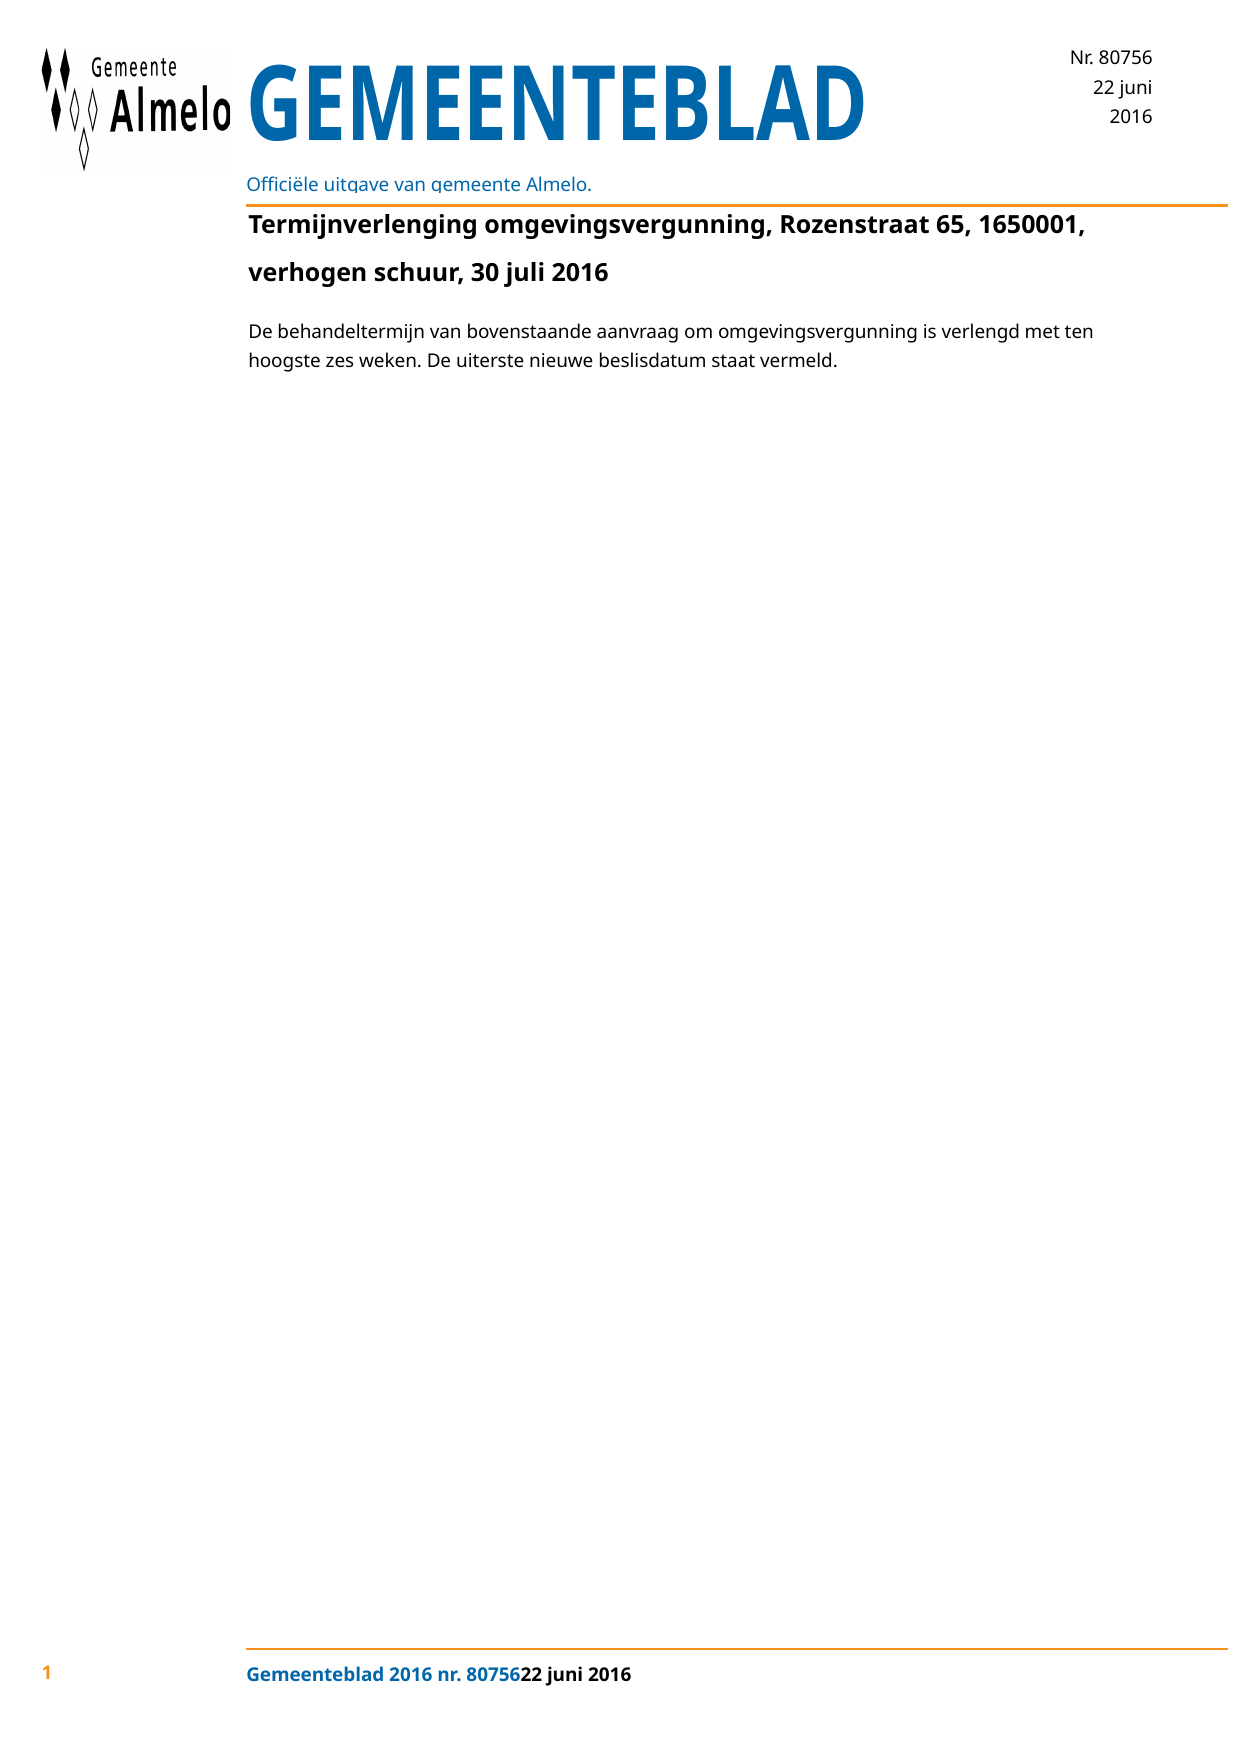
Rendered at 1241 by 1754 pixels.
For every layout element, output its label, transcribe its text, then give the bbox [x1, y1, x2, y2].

picture [41, 47, 231, 172]
text De behandeltermijn van bovenstaande aanvraag om omgevingsvergunning is verlengd met ten hoogste zes weken. De uiterste nieuwe beslisdatum staat vermeld. [248, 318, 1152, 373]
text Termijnverlenging omgevingsvergunning, Rozenstraat 65, 1650001, verhogen schuur, 30 juli 2016 [248, 207, 1152, 288]
